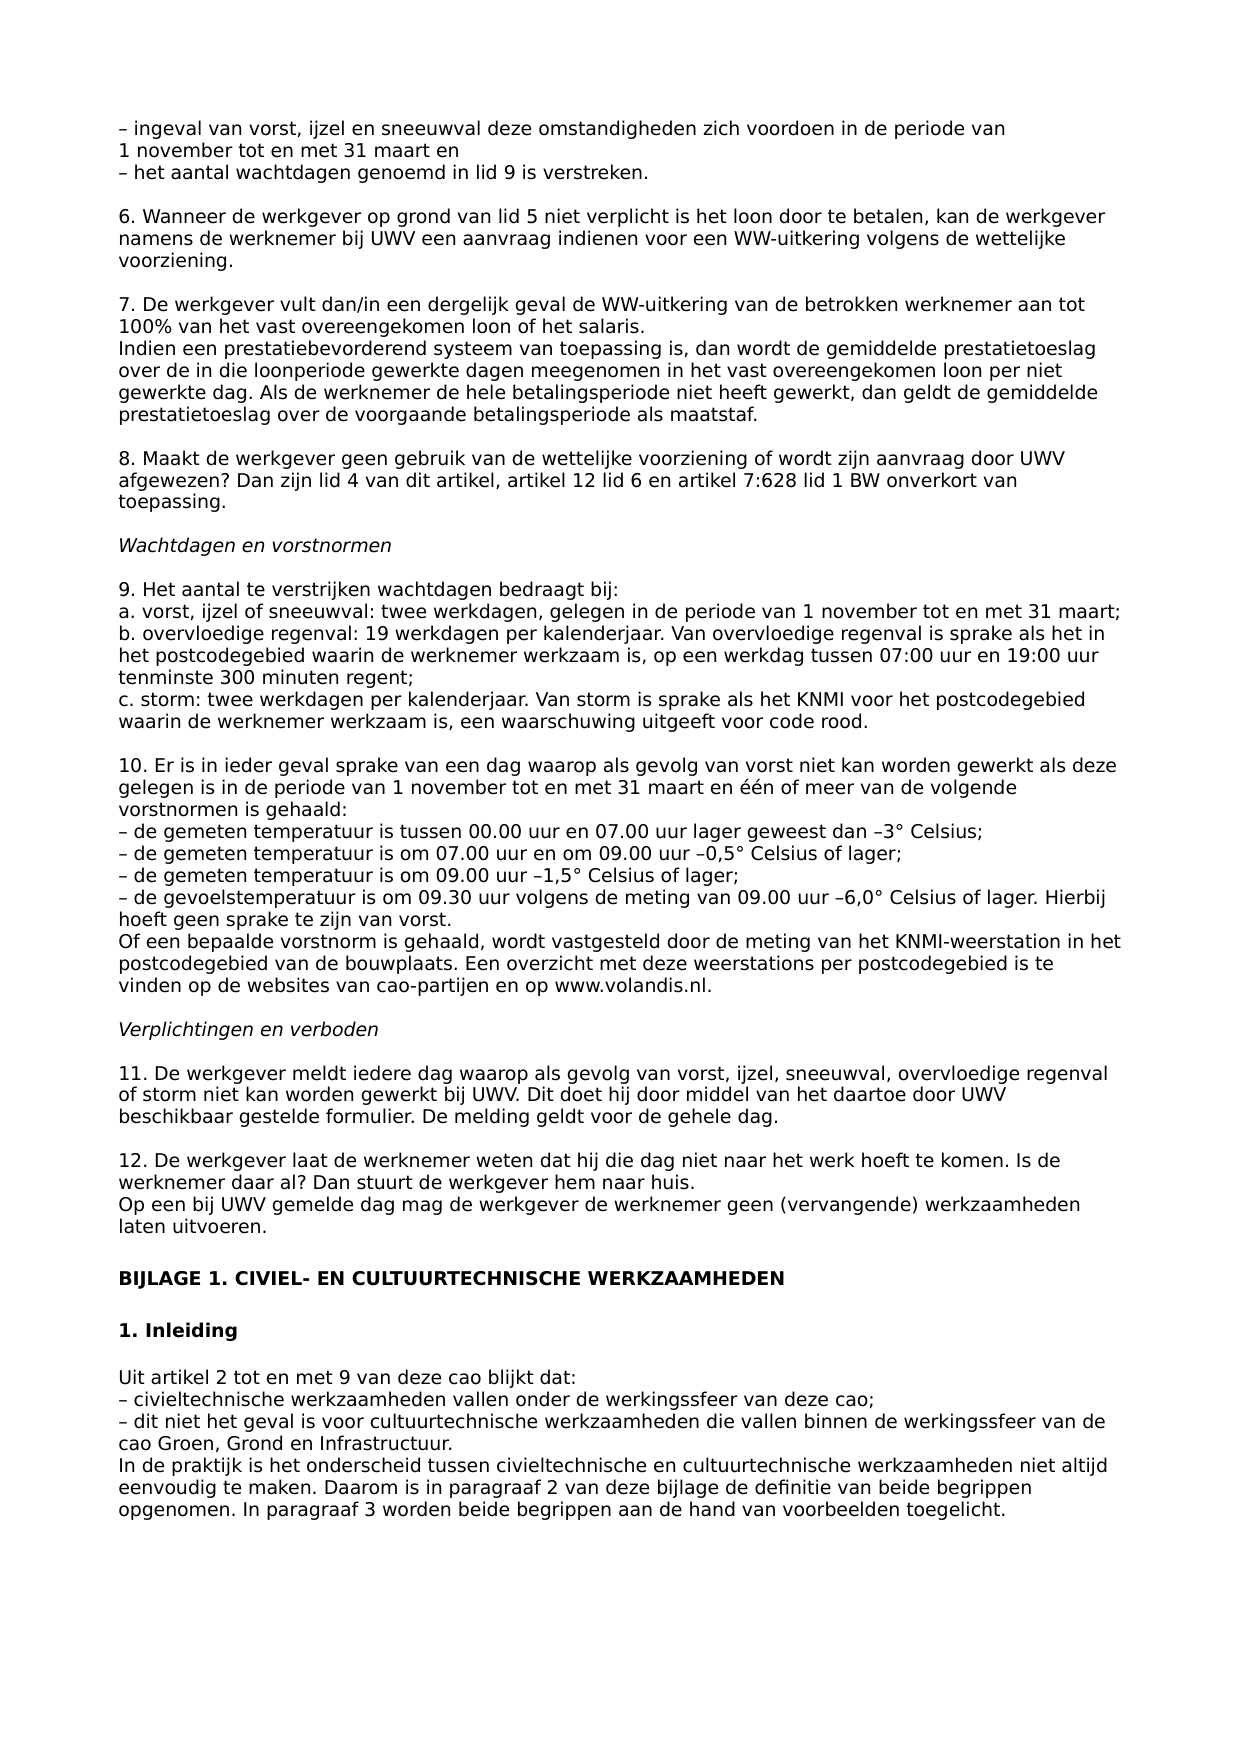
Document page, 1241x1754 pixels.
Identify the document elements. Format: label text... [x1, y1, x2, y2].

text – civieltechnische werkzaamheden vallen onder de werkingssfeer van deze cao; [118, 1389, 1122, 1411]
text – de gemeten temperatuur is om 09.00 uur –1,5° Celsius of lager; [118, 865, 1122, 887]
text Of een bepaalde vorstnorm is gehaald, wordt vastgesteld door de meting van het KNMI-weerstation in het postcodegebied van de bouwplaats. Een overzicht met deze weerstations per postcodegebied is te vinden op de websites van cao-partijen en op www.volandis.nl. [118, 931, 1122, 997]
text 9. Het aantal te verstrijken wachtdagen bedraagt bij: [118, 579, 1122, 601]
subtitle BIJLAGE 1. CIVIEL- EN CULTUURTECHNISCHE WERKZAAMHEDEN [118, 1268, 1122, 1290]
text In de praktijk is het onderscheid tussen civieltechnische en cultuurtechnische werkzaamheden niet altijd eenvoudig te maken. Daarom is in paragraaf 2 van deze bijlage de definitie van beide begrippen opgenomen. In paragraaf 3 worden beide begrippen aan de hand van voorbeelden toegelicht. [118, 1455, 1122, 1521]
text Uit artikel 2 tot en met 9 van deze cao blijkt dat: [118, 1367, 1122, 1389]
text 7. De werkgever vult dan/in een dergelijk geval de WW-uitkering van de betrokken werknemer aan tot 100% van het vast overeengekomen loon of het salaris. [118, 294, 1122, 338]
text – de gemeten temperatuur is tussen 00.00 uur en 07.00 uur lager geweest dan –3° Celsius; [118, 821, 1122, 843]
text 10. Er is in ieder geval sprake van een dag waarop als gevolg van vorst niet kan worden gewerkt als deze gelegen is in de periode van 1 november tot en met 31 maart en één of meer van de volgende vorstnormen is gehaald: [118, 755, 1122, 821]
text – ingeval van vorst, ijzel en sneeuwval deze omstandigheden zich voordoen in de periode van 1 november tot en met 31 maart en [118, 118, 1122, 162]
text b. overvloedige regenval: 19 werkdagen per kalenderjaar. Van overvloedige regenval is sprake als het in het postcodegebied waarin de werknemer werkzaam is, op een werkdag tussen 07:00 uur en 19:00 uur tenminste 300 minuten regent; [118, 623, 1122, 689]
text a. vorst, ijzel of sneeuwval: twee werkdagen, gelegen in de periode van 1 november tot en met 31 maart; [118, 601, 1122, 623]
text c. storm: twee werkdagen per kalenderjaar. Van storm is sprake als het KNMI voor het postcodegebied waarin de werknemer werkzaam is, een waarschuwing uitgeeft voor code rood. [118, 689, 1122, 733]
subtitle 1. Inleiding [118, 1320, 1122, 1342]
subtitle Verplichtingen en verboden [118, 1018, 1122, 1041]
text 12. De werkgever laat de werknemer weten dat hij die dag niet naar het werk hoeft te komen. Is de werknemer daar al? Dan stuurt de werkgever hem naar huis. [118, 1150, 1122, 1194]
text 6. Wanneer de werkgever op grond van lid 5 niet verplicht is het loon door te betalen, kan de werkgever namens de werknemer bij UWV een aanvraag indienen voor een WW-uitkering volgens de wettelijke voorziening. [118, 206, 1122, 272]
text – het aantal wachtdagen genoemd in lid 9 is verstreken. [118, 162, 1122, 184]
text 8. Maakt de werkgever geen gebruik van de wettelijke voorziening of wordt zijn aanvraag door UWV afgewezen? Dan zijn lid 4 van dit artikel, artikel 12 lid 6 en artikel 7:628 lid 1 BW onverkort van toepassing. [118, 447, 1122, 513]
text – dit niet het geval is voor cultuurtechnische werkzaamheden die vallen binnen de werkingssfeer van de cao Groen, Grond en Infrastructuur. [118, 1411, 1122, 1455]
text Op een bij UWV gemelde dag mag de werkgever de werknemer geen (vervangende) werkzaamheden laten uitvoeren. [118, 1194, 1122, 1238]
subtitle Wachtdagen en vorstnormen [118, 535, 1122, 557]
text 11. De werkgever meldt iedere dag waarop als gevolg van vorst, ijzel, sneeuwval, overvloedige regenval of storm niet kan worden gewerkt bij UWV. Dit doet hij door middel van het daartoe door UWV beschikbaar gestelde formulier. De melding geldt voor de gehele dag. [118, 1062, 1122, 1128]
text Indien een prestatiebevorderend systeem van toepassing is, dan wordt de gemiddelde prestatietoeslag over de in die loonperiode gewerkte dagen meegenomen in het vast overeengekomen loon per niet gewerkte dag. Als de werknemer de hele betalingsperiode niet heeft gewerkt, dan geldt de gemiddelde prestatietoeslag over de voorgaande betalingsperiode als maatstaf. [118, 338, 1122, 426]
text – de gemeten temperatuur is om 07.00 uur en om 09.00 uur –0,5° Celsius of lager; [118, 843, 1122, 865]
text – de gevoelstemperatuur is om 09.30 uur volgens de meting van 09.00 uur –6,0° Celsius of lager. Hierbij hoeft geen sprake te zijn van vorst. [118, 887, 1122, 931]
